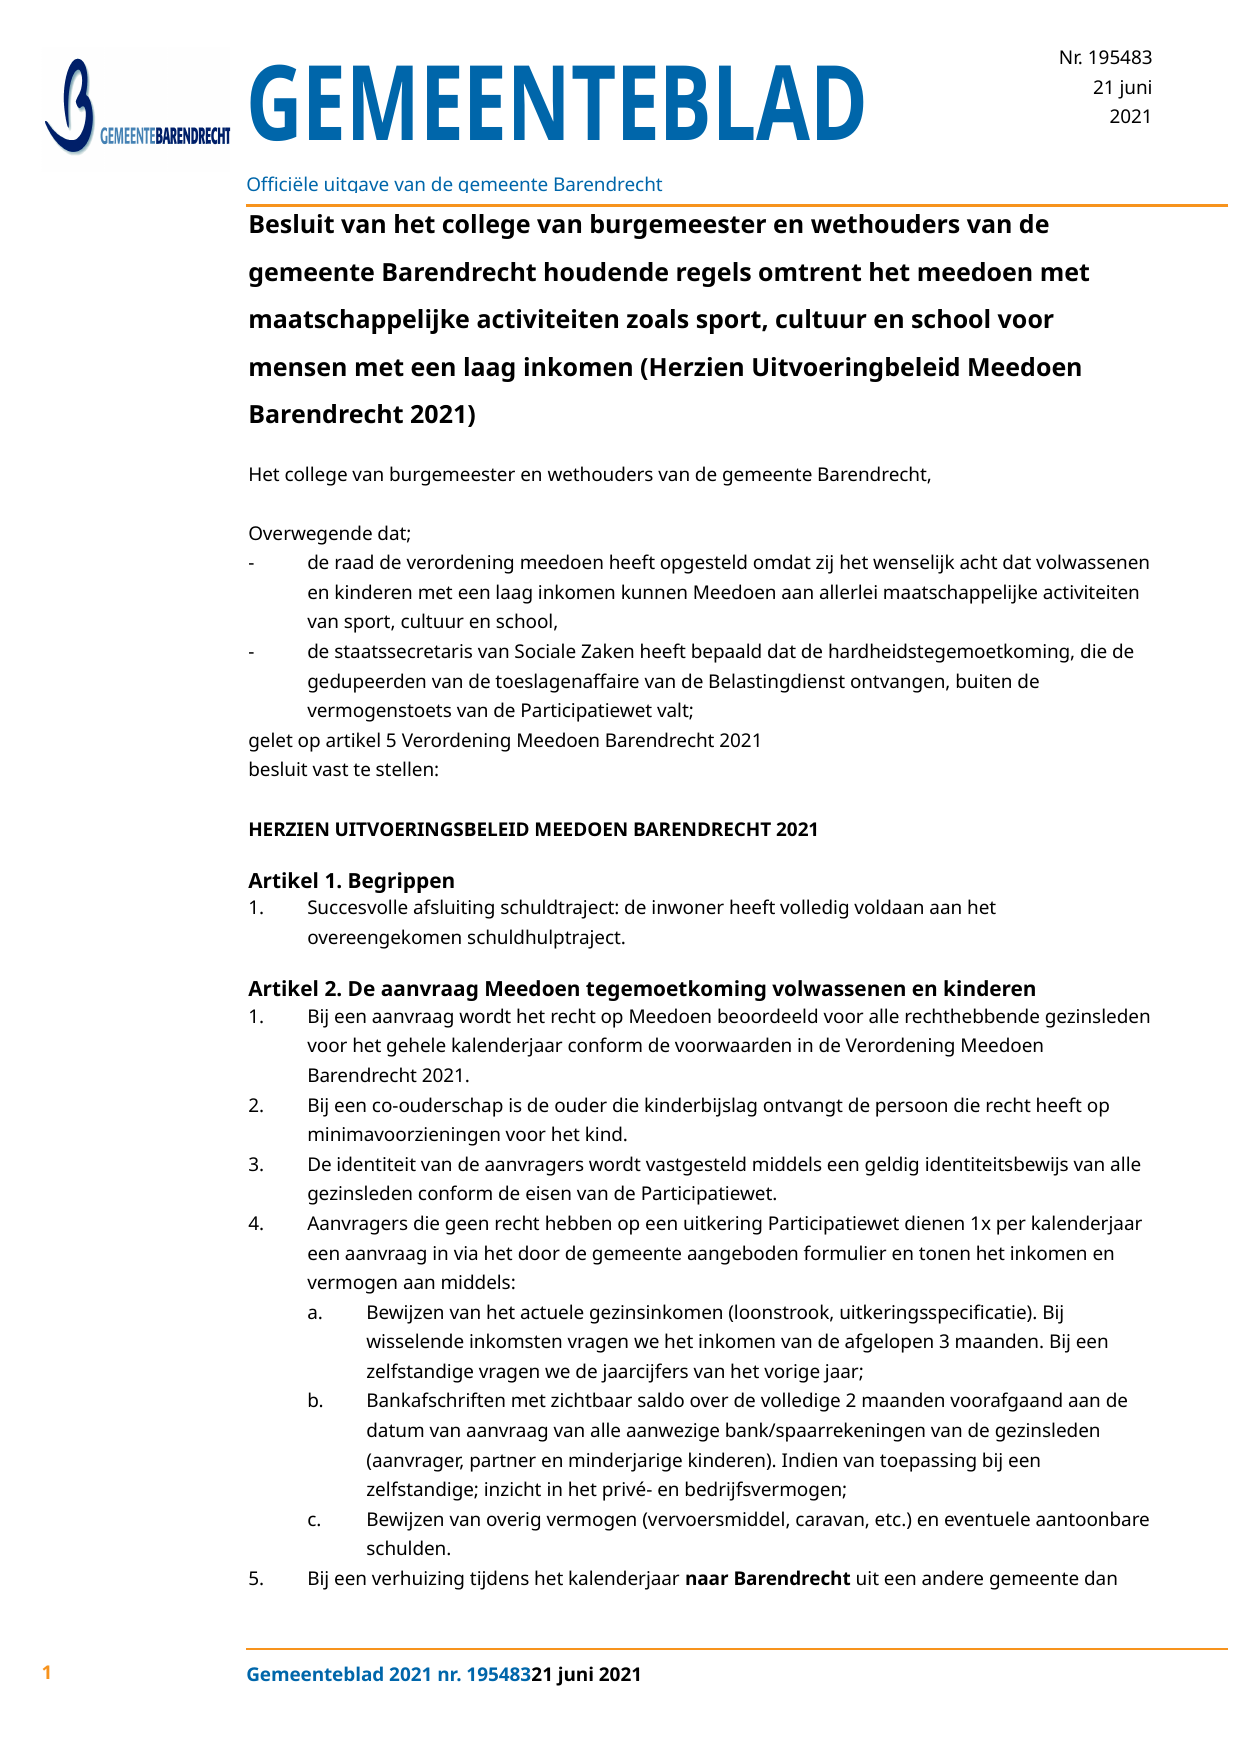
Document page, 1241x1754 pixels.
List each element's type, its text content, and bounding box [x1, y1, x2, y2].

picture [41, 47, 231, 172]
text Artikel 2. De aanvraag Meedoen tegemoetkoming volwassenen en kinderen [248, 974, 1152, 1003]
list Bij een aanvraag wordt het recht op Meedoen beoordeeld voor alle rechthebbende gezinsleden voor het gehele kalenderjaar conform de voorwaarden in de Verordening Meedoen Barendrecht 2021. [248, 1003, 1152, 1088]
list Bij een co-ouderschap is de ouder die kinderbijslag ontvangt de persoon die recht heeft op minimavoorzieningen voor het kind. [248, 1092, 1152, 1147]
text HERZIEN UITVOERINGSBELEID MEEDOEN BARENDRECHT 2021 [248, 816, 1152, 841]
text gelet op artikel 5 Verordening Meedoen Barendrecht 2021 [248, 727, 1152, 753]
text besluit vast te stellen: [248, 757, 1152, 782]
list de staatssecretaris van Sociale Zaken heeft bepaald dat de hardheidstegemoetkoming, die de gedupeerden van de toeslagenaffaire van de Belastingdienst ontvangen, buiten de vermogenstoets van de Participatiewet valt; [248, 638, 1152, 723]
list Bewijzen van het actuele gezinsinkomen (loonstrook, uitkeringsspecificatie). Bij wisselende inkomsten vragen we het inkomen van de afgelopen 3 maanden. Bij een zelfstandige vragen we de jaarcijfers van het vorige jaar; [307, 1299, 1152, 1384]
list Bewijzen van overig vermogen (vervoersmiddel, caravan, etc.) en eventuele aantoonbare schulden. [307, 1506, 1152, 1561]
text Besluit van het college van burgemeester en wethouders van de gemeente Barendrecht houdende regels omtrent het meedoen met maatschappelijke activiteiten zoals sport, cultuur en school voor mensen met een laag inkomen (Herzien Uitvoeringbeleid Meedoen Barendrecht 2021) [248, 207, 1152, 431]
text Het college van burgemeester en wethouders van de gemeente Barendrecht, [248, 461, 1152, 486]
list De identiteit van de aanvragers wordt vastgesteld middels een geldig identiteitsbewijs van alle gezinsleden conform de eisen van de Participatiewet. [248, 1151, 1152, 1206]
list Bankafschriften met zichtbaar saldo over de volledige 2 maanden voorafgaand aan de datum van aanvraag van alle aanwezige bank/spaarrekeningen van de gezinsleden (aanvrager, partner en minderjarige kinderen). Indien van toepassing bij een zelfstandige; inzicht in het privé- en bedrijfsvermogen; [307, 1388, 1152, 1502]
text Overwegende dat; [248, 520, 1152, 546]
list Succesvolle afsluiting schuldtraject: de inwoner heeft volledig voldaan aan het overeengekomen schuldhulptraject. [248, 894, 1152, 950]
text Artikel 1. Begrippen [248, 866, 1152, 894]
list Aanvragers die geen recht hebben op een uitkering Participatiewet dienen 1x per kalenderjaar een aanvraag in via het door de gemeente aangeboden formulier en tonen het inkomen en vermogen aan middels: [248, 1210, 1152, 1295]
list Bij een verhuizing tijdens het kalenderjaar naar Barendrecht uit een andere gemeente dan [248, 1565, 1152, 1591]
list de raad de verordening meedoen heeft opgesteld omdat zij het wenselijk acht dat volwassenen en kinderen met een laag inkomen kunnen Meedoen aan allerlei maatschappelijke activiteiten van sport, cultuur en school, [248, 549, 1152, 634]
